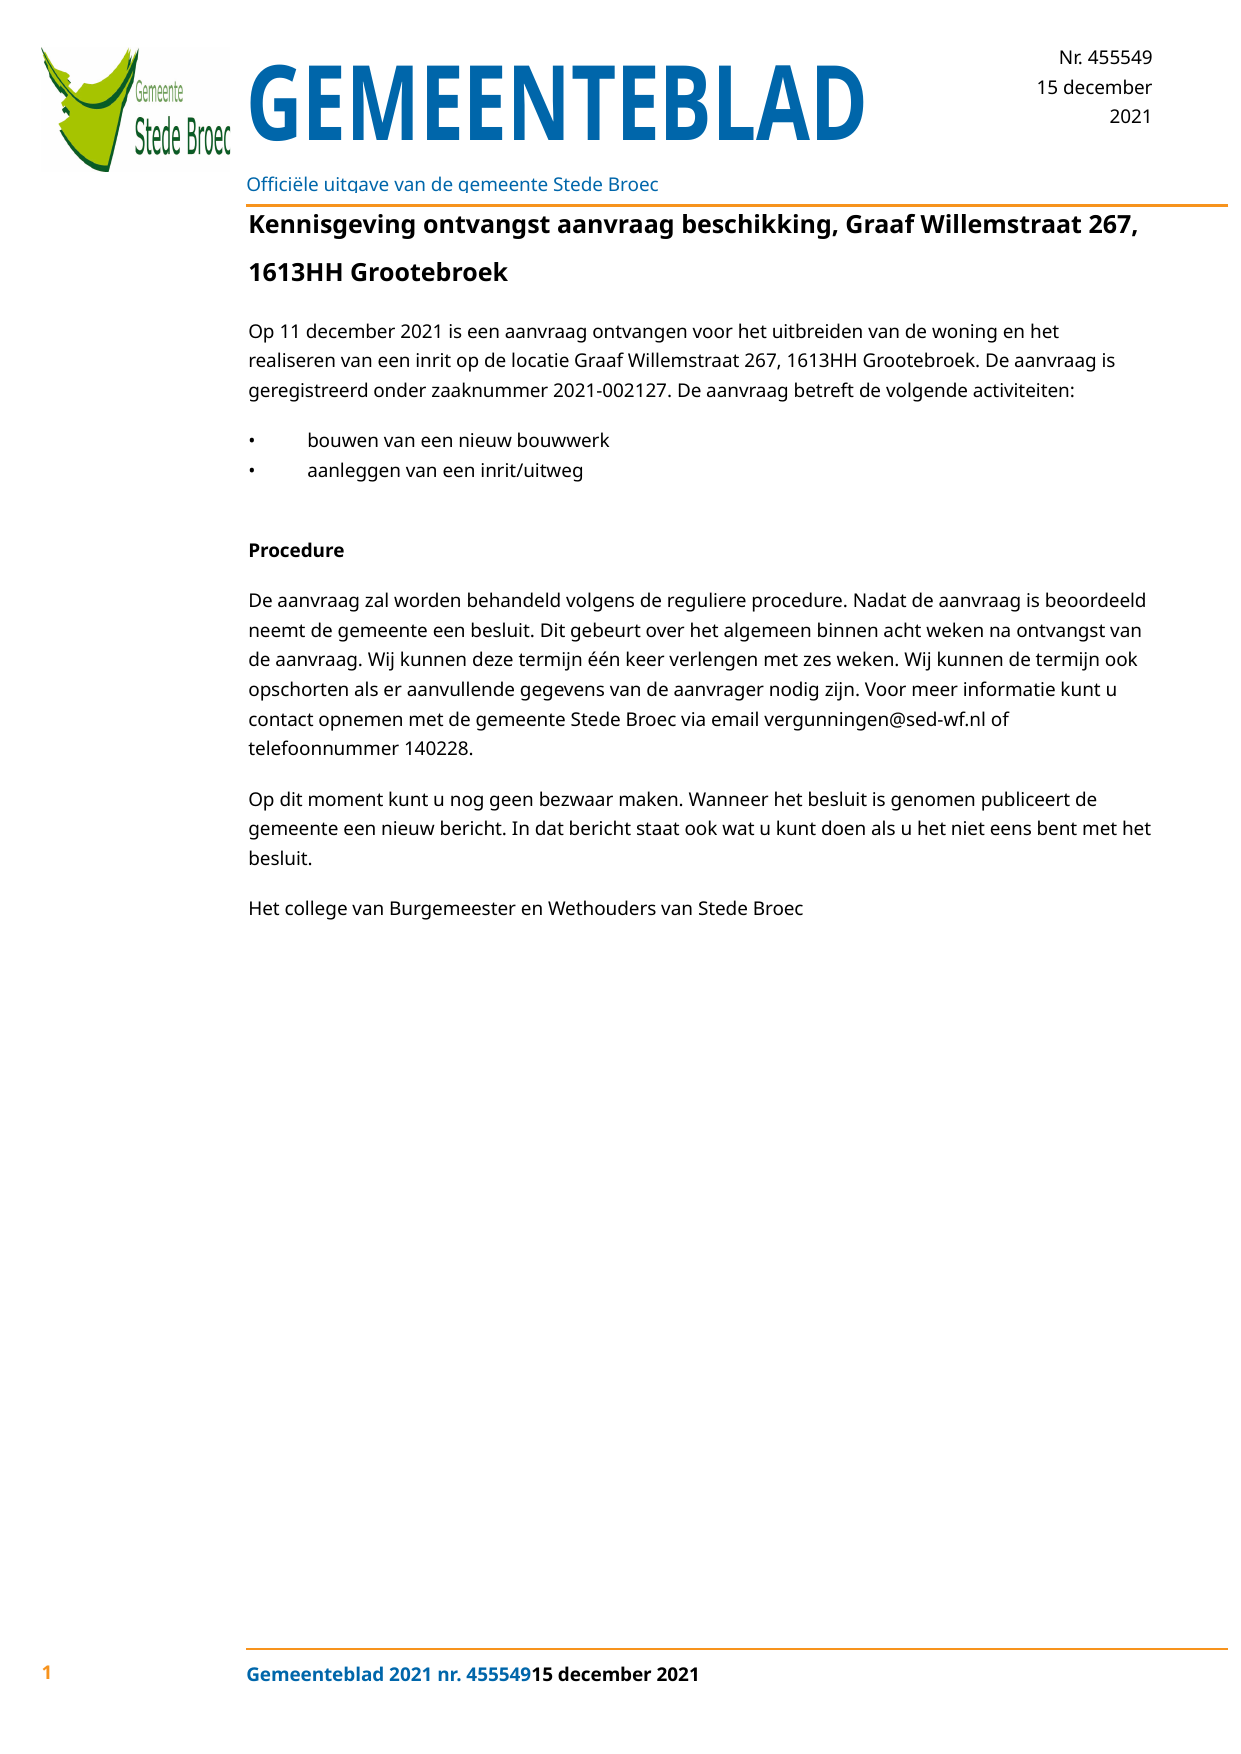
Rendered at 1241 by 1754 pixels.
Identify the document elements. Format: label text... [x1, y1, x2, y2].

text Het college van Burgemeester en Wethouders van Stede Broec [248, 895, 1152, 921]
list aanleggen van een inrit/uitweg [248, 457, 1152, 483]
text Kennisgeving ontvangst aanvraag beschikking, Graaf Willemstraat 267, 1613HH Grootebroek [248, 207, 1152, 288]
list bouwen van een nieuw bouwwerk [248, 427, 1152, 453]
text De aanvraag zal worden behandeld volgens de reguliere procedure. Nadat de aanvraag is beoordeeld neemt de gemeente een besluit. Dit gebeurt over het algemeen binnen acht weken na ontvangst van de aanvraag. Wij kunnen deze termijn één keer verlengen met zes weken. Wij kunnen de termijn ook opschorten als er aanvullende gegevens van de aanvrager nodig zijn. Voor meer informatie kunt u contact opnemen met de gemeente Stede Broec via email vergunningen@sed-wf.nl of telefoonnummer 140228. [248, 587, 1152, 761]
text Op 11 december 2021 is een aanvraag ontvangen voor het uitbreiden van de woning en het realiseren van een inrit op de locatie Graaf Willemstraat 267, 1613HH Grootebroek. De aanvraag is geregistreerd onder zaaknummer 2021-002127. De aanvraag betreft de volgende activiteiten: [248, 318, 1152, 403]
picture [41, 47, 231, 172]
text Op dit moment kunt u nog geen bezwaar maken. Wanneer het besluit is genomen publiceert de gemeente een nieuw bericht. In dat bericht staat ook wat u kunt doen als u het niet eens bent met het besluit. [248, 786, 1152, 871]
text Procedure [248, 537, 1152, 563]
